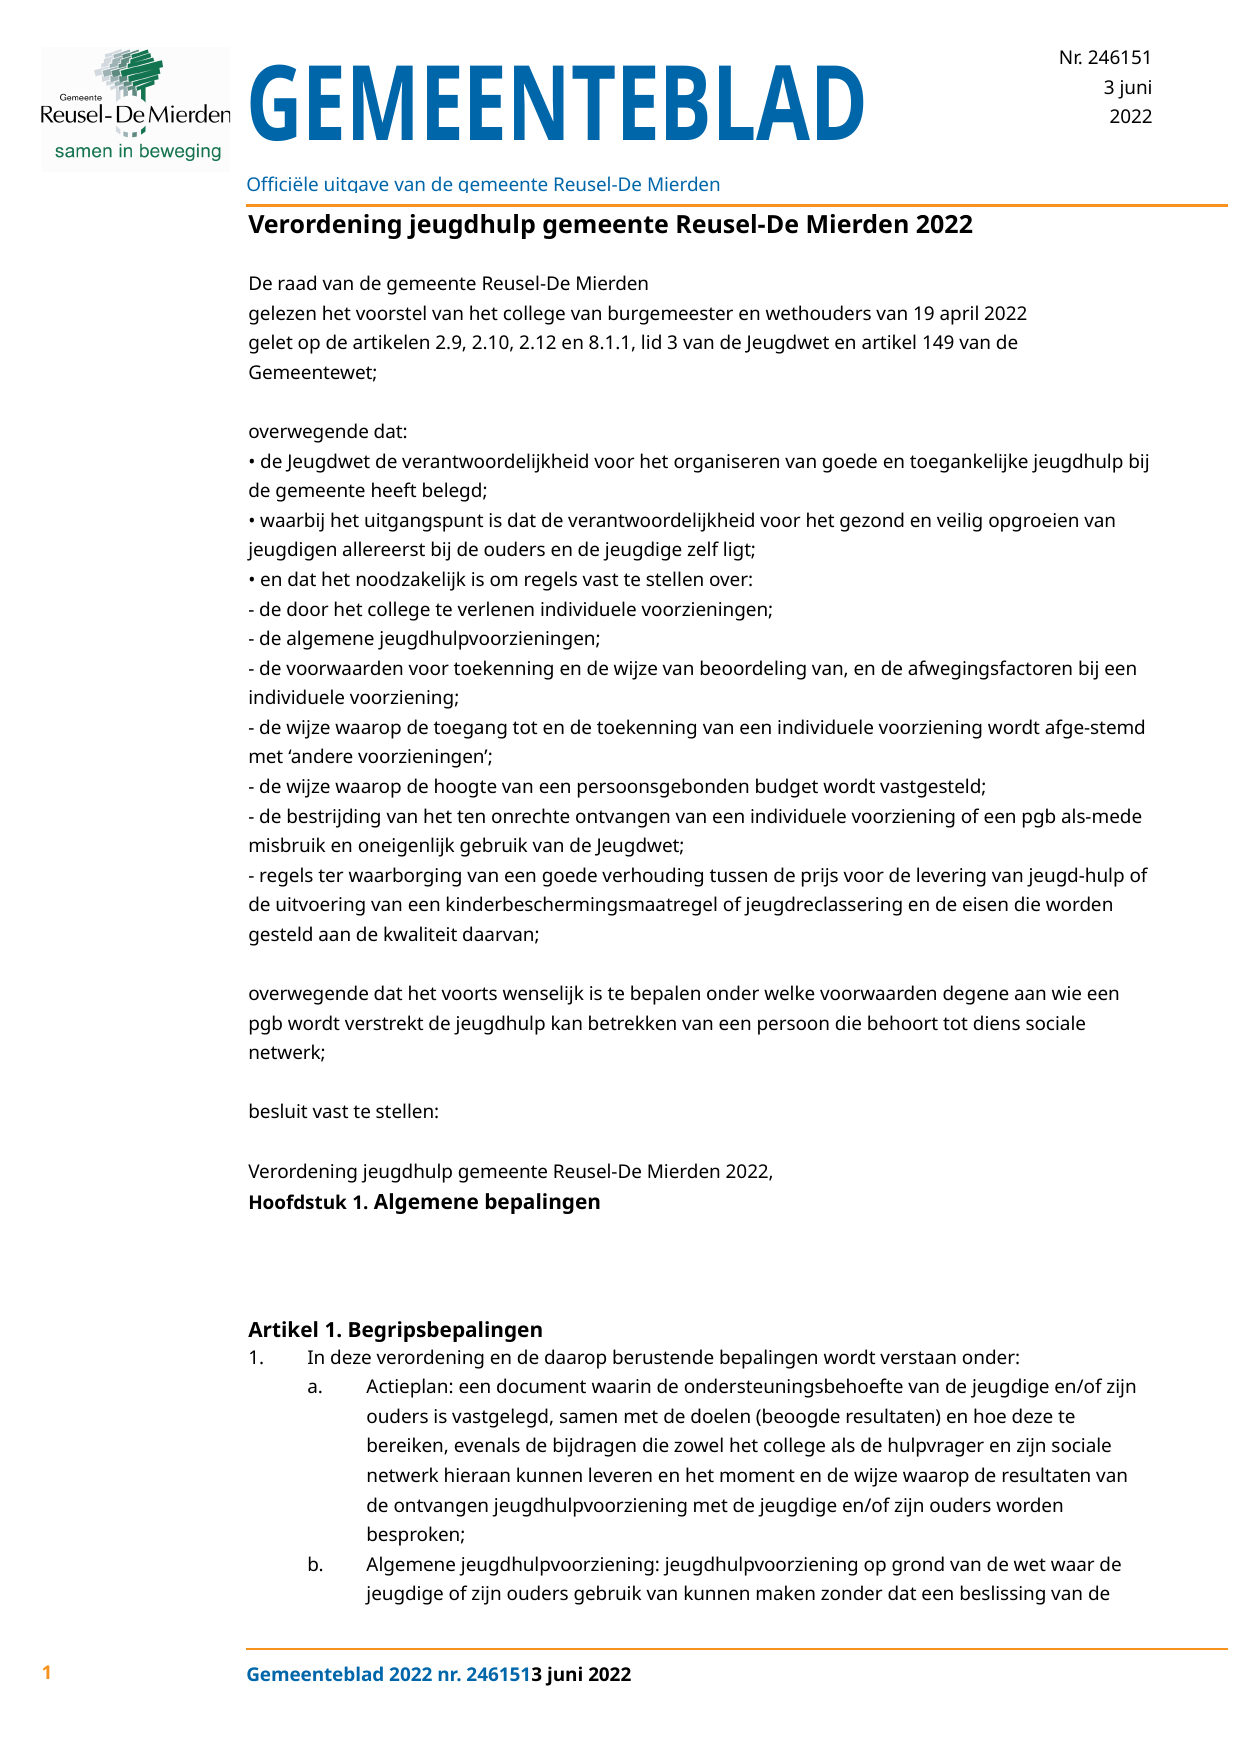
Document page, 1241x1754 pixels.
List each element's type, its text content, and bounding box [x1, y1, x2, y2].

text - de bestrijding van het ten onrechte ontvangen van een individuele voorziening of een pgb als-mede misbruik en oneigenlijk gebruik van de Jeugdwet; [248, 803, 1152, 858]
text - de algemene jeugdhulpvoorzieningen; [248, 625, 1152, 651]
text - de voorwaarden voor toekenning en de wijze van beoordeling van, en de afwegingsfactoren bij een individuele voorziening; [248, 655, 1152, 710]
text - de wijze waarop de toegang tot en de toekenning van een individuele voorziening wordt afge-stemd met ‘andere voorzieningen’; [248, 714, 1152, 769]
text De raad van de gemeente Reusel-De Mierden [248, 270, 1152, 296]
text - de door het college te verlenen individuele voorzieningen; [248, 596, 1152, 621]
text overwegende dat: [248, 418, 1152, 444]
text - regels ter waarborging van een goede verhouding tussen de prijs voor de levering van jeugd-hulp of de uitvoering van een kinderbeschermingsmaatregel of jeugdreclassering en de eisen die worden gesteld aan de kwaliteit daarvan; [248, 862, 1152, 947]
picture [41, 47, 231, 172]
text Verordening jeugdhulp gemeente Reusel-De Mierden 2022 [248, 207, 1152, 241]
text Verordening jeugdhulp gemeente Reusel-De Mierden 2022, [248, 1158, 1152, 1183]
text • de Jeugdwet de verantwoordelijkheid voor het organiseren van goede en toegankelijke jeugdhulp bij de gemeente heeft belegd; [248, 448, 1152, 503]
text Hoofdstuk 1. Algemene bepalingen [248, 1187, 1152, 1216]
text • waarbij het uitgangspunt is dat de verantwoordelijkheid voor het gezond en veilig opgroeien van jeugdigen allereerst bij de ouders en de jeugdige zelf ligt; [248, 507, 1152, 562]
text gelezen het voorstel van het college van burgemeester en wethouders van 19 april 2022 [248, 300, 1152, 326]
text Artikel 1. Begripsbepalingen [248, 1316, 1152, 1344]
text overwegende dat het voorts wenselijk is te bepalen onder welke voorwaarden degene aan wie een pgb wordt verstrekt de jeugdhulp kan betrekken van een persoon die behoort tot diens sociale netwerk; [248, 980, 1152, 1065]
text besluit vast te stellen: [248, 1099, 1152, 1124]
list Algemene jeugdhulpvoorziening: jeugdhulpvoorziening op grond van de wet waar de jeugdige of zijn ouders gebruik van kunnen maken zonder dat een beslissing van de [307, 1551, 1152, 1606]
text • en dat het noodzakelijk is om regels vast te stellen over: [248, 566, 1152, 592]
text - de wijze waarop de hoogte van een persoonsgebonden budget wordt vastgesteld; [248, 773, 1152, 799]
list Actieplan: een document waarin de ondersteuningsbehoefte van de jeugdige en/of zijn ouders is vastgelegd, samen met de doelen (beoogde resultaten) en hoe deze te bereiken, evenals de bijdragen die zowel het college als de hulpvrager en zijn sociale netwerk hieraan kunnen leveren en het moment en de wijze waarop de resultaten van de ontvangen jeugdhulpvoorziening met de jeugdige en/of zijn ouders worden besproken; [307, 1373, 1152, 1547]
text gelet op de artikelen 2.9, 2.10, 2.12 en 8.1.1, lid 3 van de Jeugdwet en artikel 149 van de Gemeentewet; [248, 329, 1152, 385]
list In deze verordening en de daarop berustende bepalingen wordt verstaan onder: [248, 1344, 1152, 1370]
